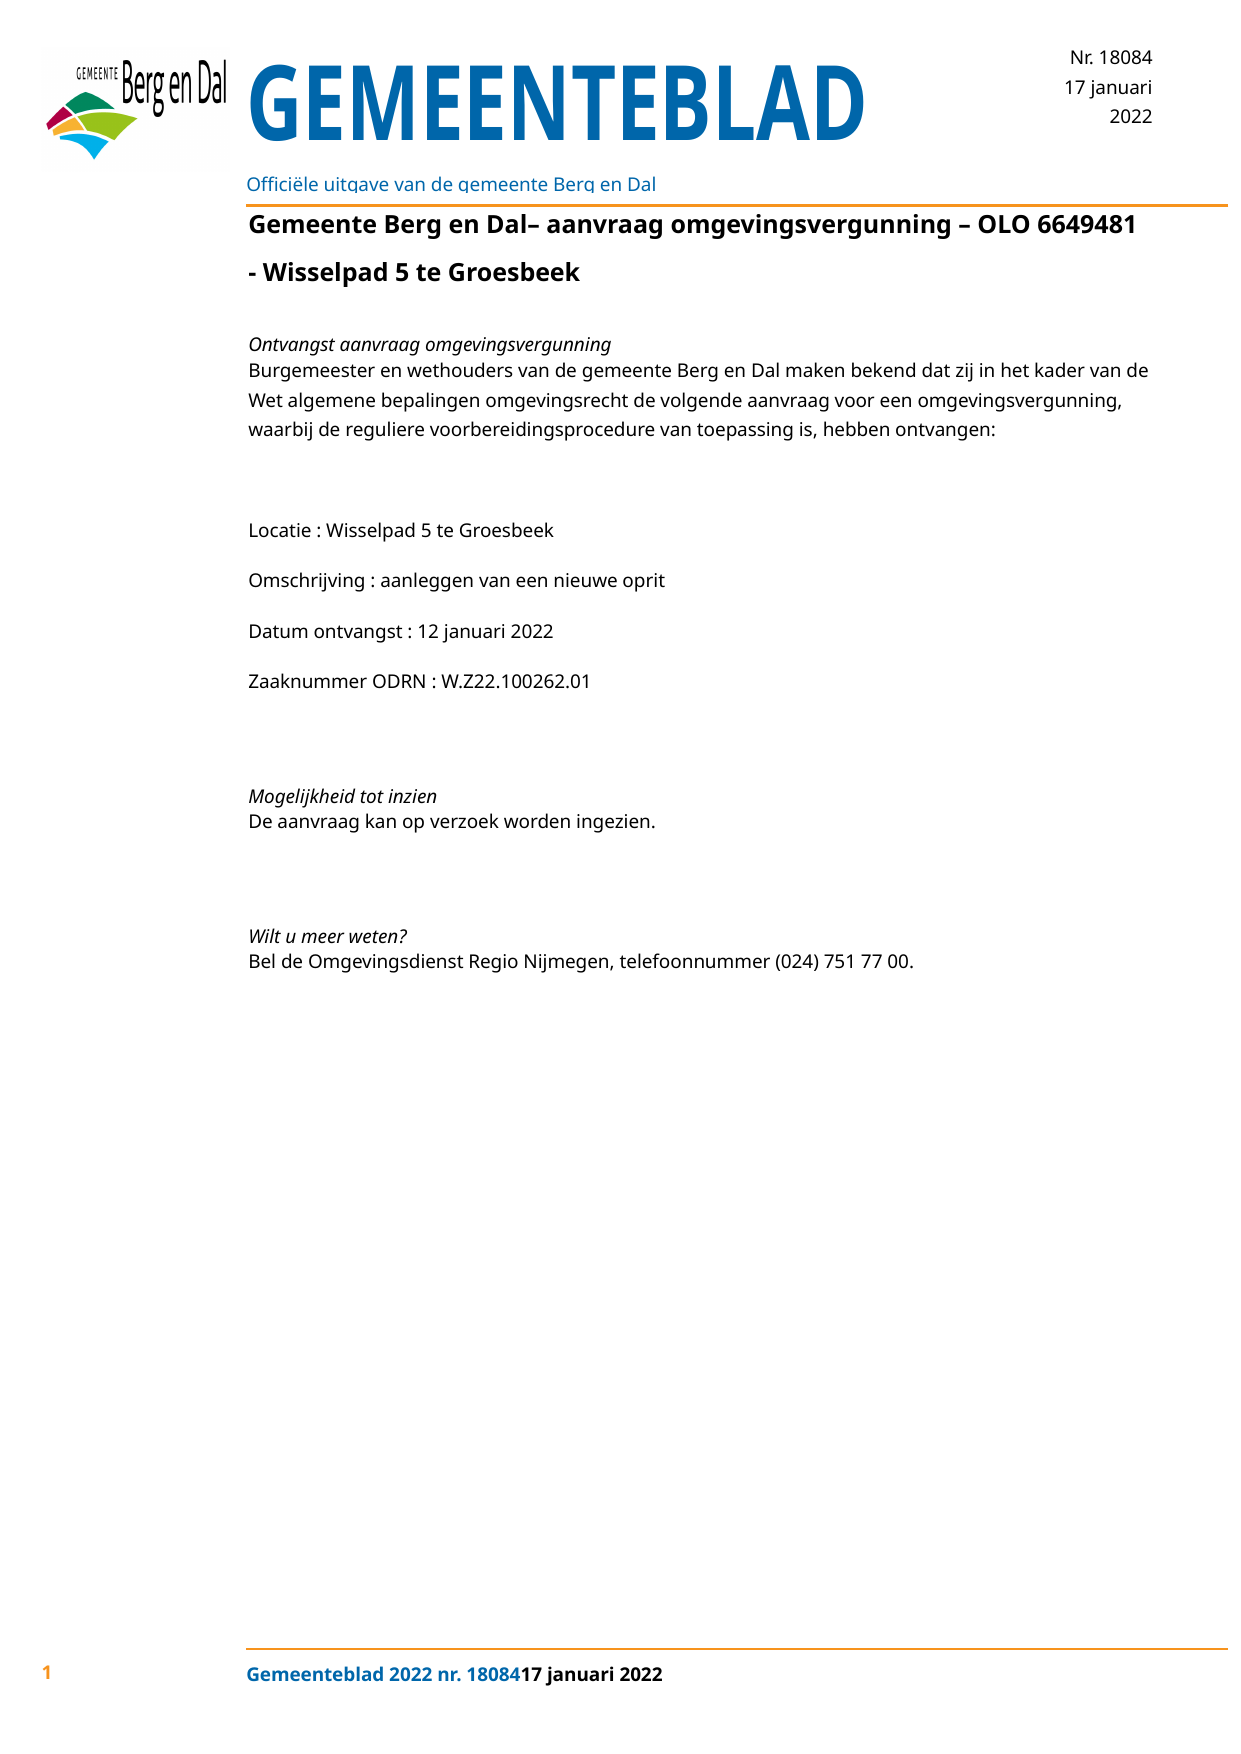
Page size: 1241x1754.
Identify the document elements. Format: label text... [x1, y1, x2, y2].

text Zaaknummer ODRN : W.Z22.100262.01 [248, 668, 1152, 694]
text De aanvraag kan op verzoek worden ingezien. [248, 808, 1152, 834]
text Ontvangst aanvraag omgevingsvergunning [248, 331, 1152, 357]
text Datum ontvangst : 12 januari 2022 [248, 618, 1152, 644]
text Bel de Omgevingsdienst Regio Nijmegen, telefoonnummer (024) 751 77 00. [248, 949, 1152, 974]
text Burgemeester en wethouders van de gemeente Berg en Dal maken bekend dat zij in het kader van de Wet algemene bepalingen omgevingsrecht de volgende aanvraag voor een omgevingsvergunning, waarbij de reguliere voorbereidingsprocedure van toepassing is, hebben ontvangen: [248, 357, 1152, 442]
picture [41, 47, 231, 172]
text Locatie : Wisselpad 5 te Groesbeek [248, 517, 1152, 543]
text Gemeente Berg en Dal– aanvraag omgevingsvergunning – OLO 6649481 - Wisselpad 5 te Groesbeek [248, 207, 1152, 288]
text Mogelijkheid tot inzien [248, 783, 1152, 808]
text Omschrijving : aanleggen van een nieuwe oprit [248, 568, 1152, 593]
text Wilt u meer weten? [248, 923, 1152, 949]
